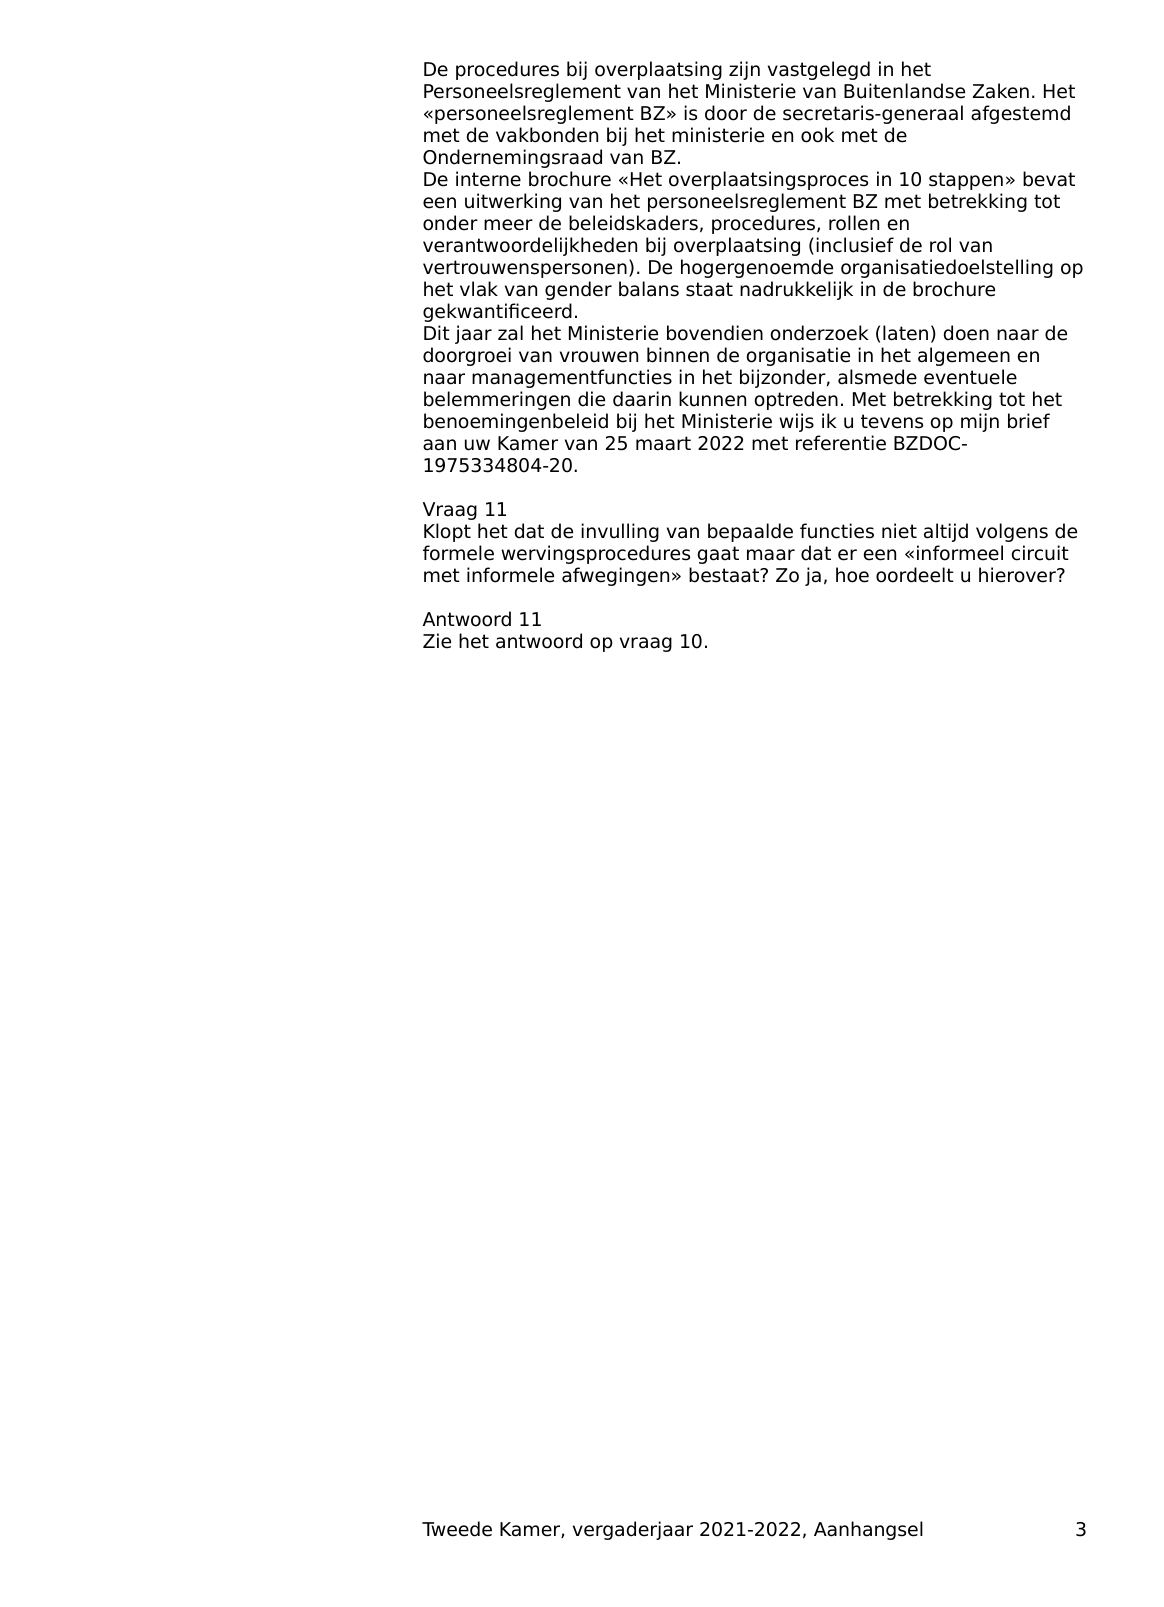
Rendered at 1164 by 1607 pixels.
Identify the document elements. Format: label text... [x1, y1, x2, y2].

text De procedures bij overplaatsing zijn vastgelegd in het Personeelsreglement van het Ministerie van Buitenlandse Zaken. Het «personeelsreglement BZ» is door de secretaris-generaal afgestemd met de vakbonden bij het ministerie en ook met de Ondernemingsraad van BZ. [422, 59, 1087, 169]
text Vraag 11 [422, 499, 1087, 521]
text Dit jaar zal het Ministerie bovendien onderzoek (laten) doen naar de doorgroei van vrouwen binnen de organisatie in het algemeen en naar managementfuncties in het bijzonder, alsmede eventuele belemmeringen die daarin kunnen optreden. Met betrekking tot het benoemingenbeleid bij het Ministerie wijs ik u tevens op mijn brief aan uw Kamer van 25 maart 2022 met referentie BZDOC-1975334804-20. [422, 323, 1087, 477]
text Antwoord 11 [422, 609, 1087, 631]
text Klopt het dat de invulling van bepaalde functies niet altijd volgens de formele wervingsprocedures gaat maar dat er een «informeel circuit met informele afwegingen» bestaat? Zo ja, hoe oordeelt u hierover? [422, 521, 1087, 587]
text De interne brochure «Het overplaatsingsproces in 10 stappen» bevat een uitwerking van het personeelsreglement BZ met betrekking tot onder meer de beleidskaders, procedures, rollen en verantwoordelijkheden bij overplaatsing (inclusief de rol van vertrouwenspersonen). De hogergenoemde organisatiedoelstelling op het vlak van gender balans staat nadrukkelijk in de brochure gekwantificeerd. [422, 169, 1087, 323]
text Zie het antwoord op vraag 10. [422, 631, 1087, 653]
